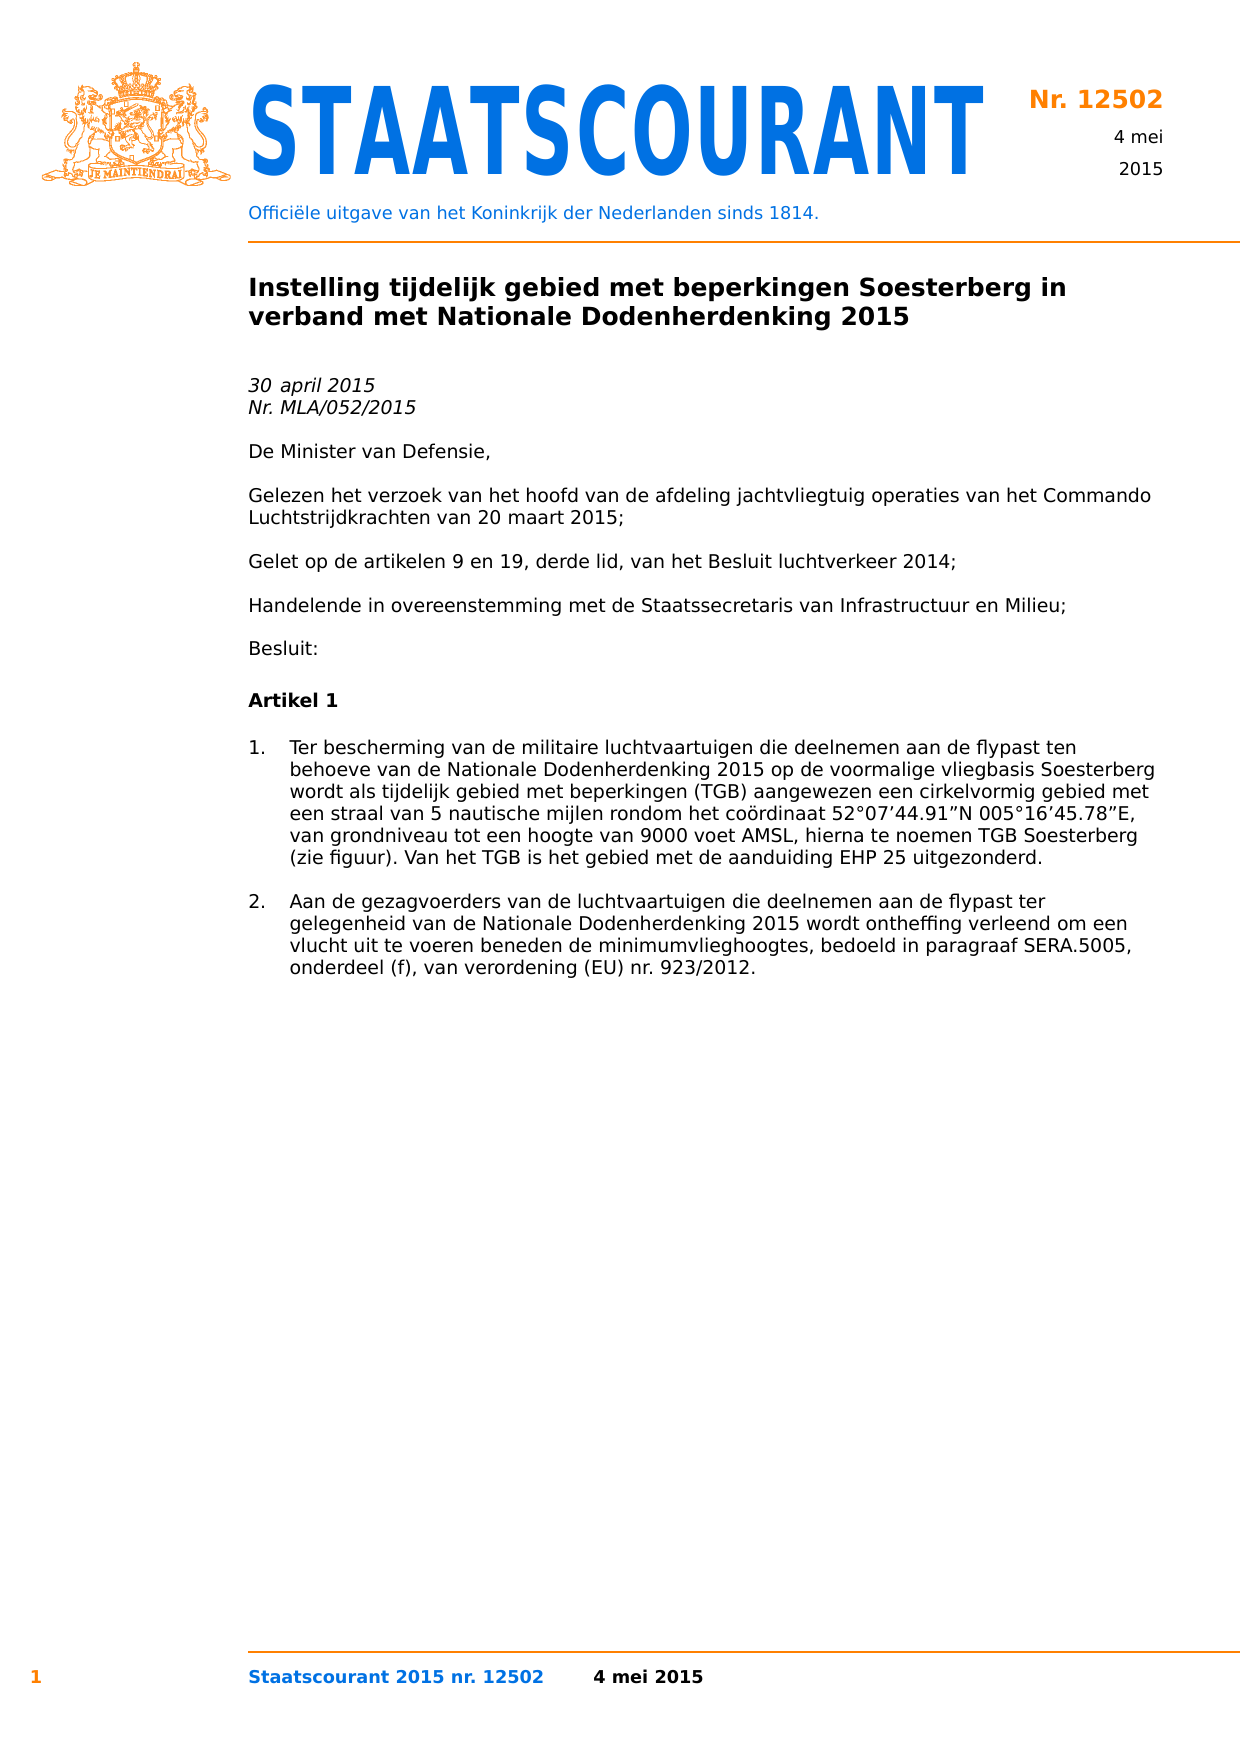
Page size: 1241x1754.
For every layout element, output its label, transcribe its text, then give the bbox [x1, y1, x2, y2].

table_cell Officiële uitgave van het Koninkrijk der Nederlanden sinds 1814. [248, 203, 1240, 241]
subtitle Artikel 1 [248, 690, 1163, 712]
text Besluit: [248, 638, 1163, 660]
text De Minister van Defensie, [248, 441, 1163, 463]
subtitle Instelling tijdelijk gebied met beperkingen Soesterberg in verband met Nationale Dodenherdenking 2015 [248, 273, 1163, 331]
text Handelende in overeenstemming met de Staatssecretaris van Infrastructuur en Milieu; [248, 594, 1163, 616]
table_header Nr. 12502 [998, 62, 1240, 121]
text Gelet op de artikelen 9 en 19, derde lid, van het Besluit luchtverkeer 2014; [248, 551, 1163, 573]
table_cell 2015 [998, 153, 1240, 203]
text 2. Aan de gezagvoerders van de luchtvaartuigen die deelnemen aan de flypast ter gelegenheid van de Nationale Dodenherdenking 2015 wordt ontheffing verleend om een vlucht uit te voeren beneden de minimumvlieghoogtes, bedoeld in paragraaf SERA.5005, onderdeel (f), van verordening (EU) nr. 923/2012. [248, 891, 1163, 979]
text 30 april 2015 [248, 375, 1163, 397]
table_cell 4 mei [998, 121, 1240, 153]
text Gelezen het verzoek van het hoofd van de afdeling jachtvliegtuig operaties van het Commando Luchtstrijdkrachten van 20 maart 2015; [248, 485, 1163, 529]
table_header STAATSCOURANT [248, 62, 998, 203]
table_header [25, 62, 248, 241]
text Nr. MLA/052/2015 [248, 397, 1163, 419]
picture [41, 62, 231, 186]
text 1. Ter bescherming van de militaire luchtvaartuigen die deelnemen aan de flypast ten behoeve van de Nationale Dodenherdenking 2015 op de voormalige vliegbasis Soesterberg wordt als tijdelijk gebied met beperkingen (TGB) aangewezen een cirkelvormig gebied met een straal van 5 nautische mijlen rondom het coördinaat 52°07’44.91”N 005°16’45.78”E, van grondniveau tot een hoogte van 9000 voet AMSL, hierna te noemen TGB Soesterberg (zie figuur). Van het TGB is het gebied met de aanduiding EHP 25 uitgezonderd. [248, 737, 1163, 869]
